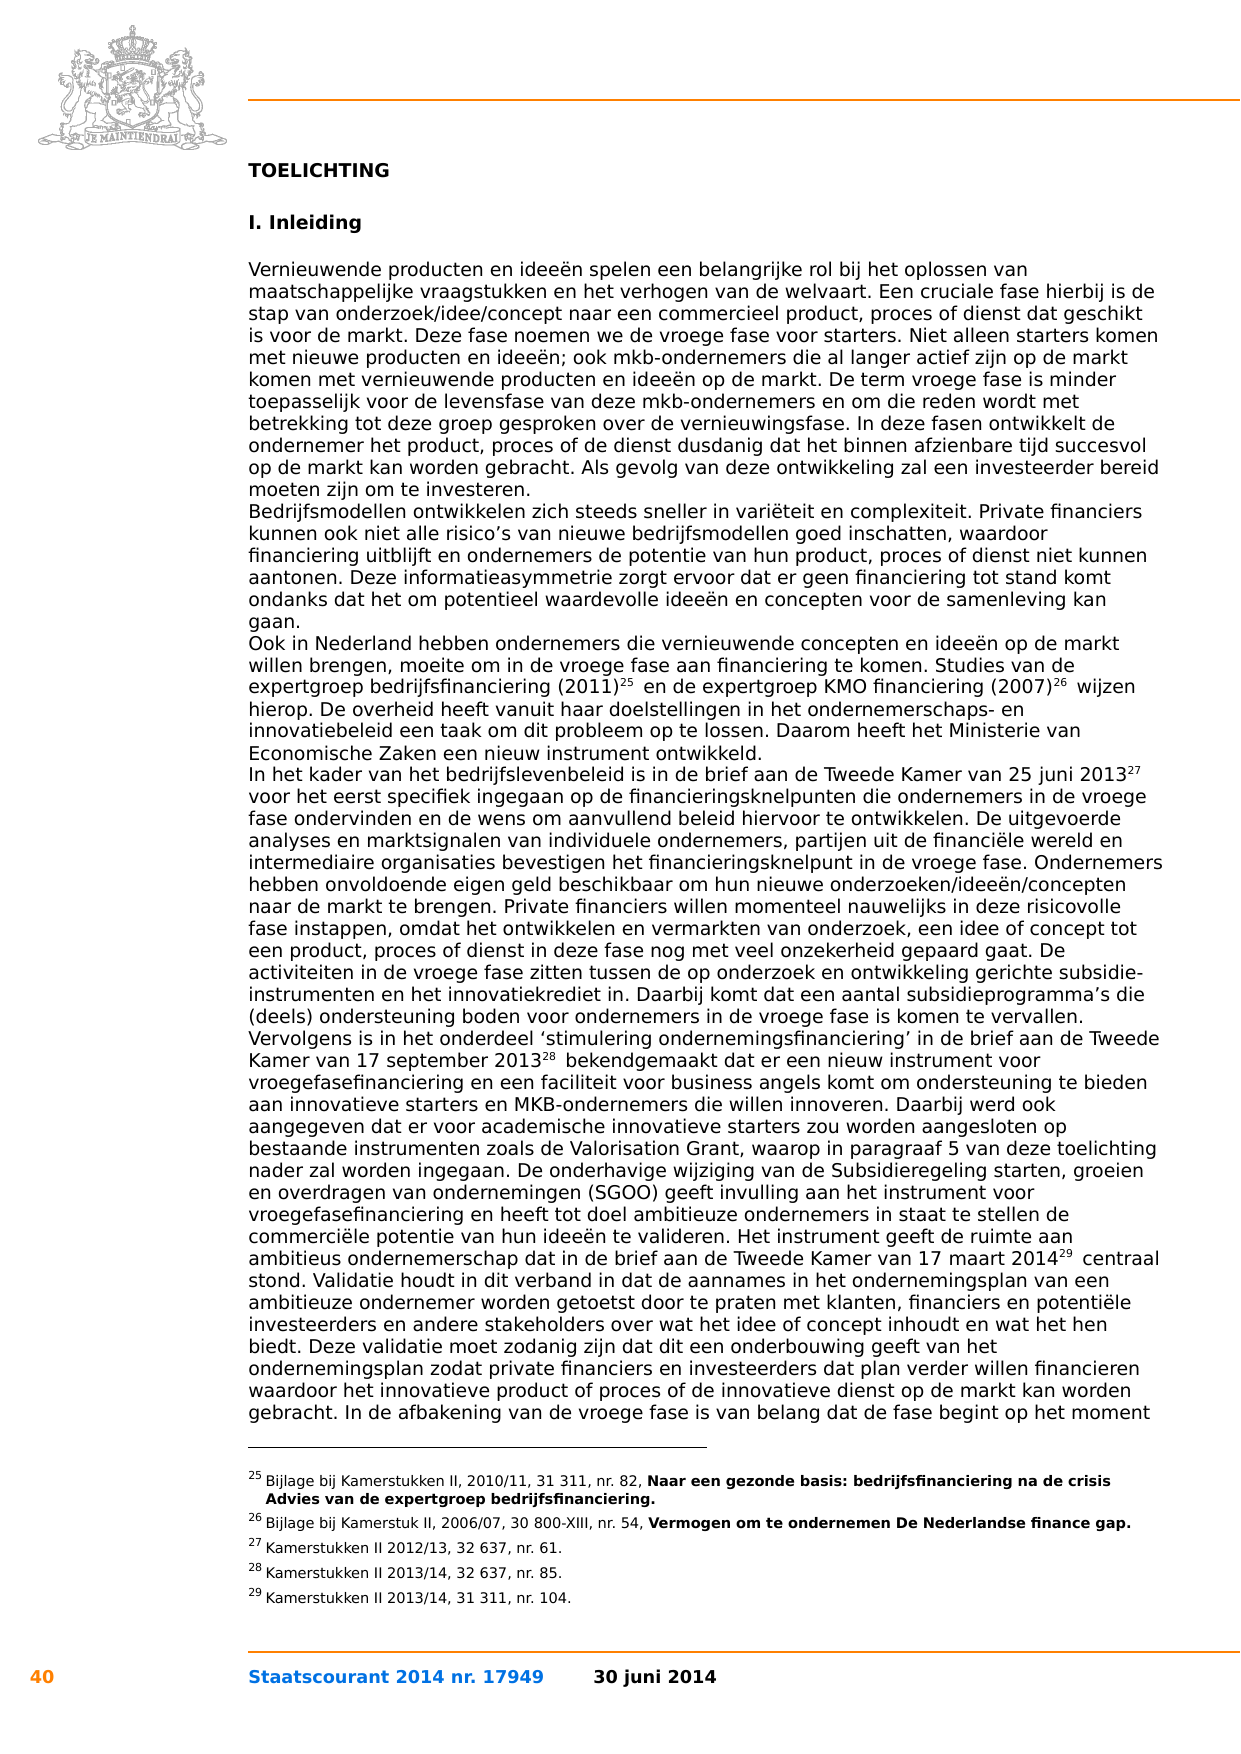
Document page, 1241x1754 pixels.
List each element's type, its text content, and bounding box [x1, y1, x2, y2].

text Bijlage bij Kamerstuk II, 2006/07, 30 800-XIII, nr. 54, Vermogen om te ondernemen De Nederlandse finance gap. [248, 1511, 1163, 1533]
text In het kader van het bedrijfslevenbeleid is in de brief aan de Tweede Kamer van 25 juni 2013 voor het eerst specifiek ingegaan op de financieringsknelpunten die ondernemers in de vroege fase ondervinden en de wens om aanvullend beleid hiervoor te ontwikkelen. De uitgevoerde analyses en marktsignalen van individuele ondernemers, partijen uit de financiële wereld en intermediaire organisaties bevestigen het financieringsknelpunt in de vroege fase. Ondernemers hebben onvoldoende eigen geld beschikbaar om hun nieuwe onderzoeken/ideeën/concepten naar de markt te brengen. Private financiers willen momenteel nauwelijks in deze risicovolle fase instappen, omdat het ontwikkelen en vermarkten van onderzoek, een idee of concept tot een product, proces of dienst in deze fase nog met veel onzekerheid gepaard gaat. De activiteiten in de vroege fase zitten tussen de op onderzoek en ontwikkeling gerichte subsidie-instrumenten en het innovatiekrediet in. Daarbij komt dat een aantal subsidieprogramma’s die (deels) ondersteuning boden voor ondernemers in de vroege fase is komen te vervallen. [248, 764, 1163, 1028]
subtitle I. Inleiding [248, 212, 1163, 234]
text Vernieuwende producten en ideeën spelen een belangrijke rol bij het oplossen van maatschappelijke vraagstukken en het verhogen van de welvaart. Een cruciale fase hierbij is de stap van onderzoek/idee/concept naar een commercieel product, proces of dienst dat geschikt is voor de markt. Deze fase noemen we de vroege fase voor starters. Niet alleen starters komen met nieuwe producten en ideeën; ook mkb-ondernemers die al langer actief zijn op de markt komen met vernieuwende producten en ideeën op de markt. De term vroege fase is minder toepasselijk voor de levensfase van deze mkb-ondernemers en om die reden wordt met betrekking tot deze groep gesproken over de vernieuwingsfase. In deze fasen ontwikkelt de ondernemer het product, proces of de dienst dusdanig dat het binnen afzienbare tijd succesvol op de markt kan worden gebracht. Als gevolg van deze ontwikkeling zal een investeerder bereid moeten zijn om te investeren. [248, 259, 1163, 501]
text Kamerstukken II 2013/14, 32 637, nr. 85. [248, 1561, 1163, 1583]
text Bedrijfsmodellen ontwikkelen zich steeds sneller in variëteit en complexiteit. Private financiers kunnen ook niet alle risico’s van nieuwe bedrijfsmodellen goed inschatten, waardoor financiering uitblijft en ondernemers de potentie van hun product, proces of dienst niet kunnen aantonen. Deze informatieasymmetrie zorgt ervoor dat er geen financiering tot stand komt ondanks dat het om potentieel waardevolle ideeën en concepten voor de samenleving kan gaan. [248, 501, 1163, 632]
text Kamerstukken II 2012/13, 32 637, nr. 61. [248, 1536, 1163, 1558]
text Kamerstukken II 2013/14, 31 311, nr. 104. [248, 1586, 1163, 1608]
picture [38, 25, 227, 150]
subtitle TOELICHTING [248, 160, 1163, 182]
text Bijlage bij Kamerstukken II, 2010/11, 31 311, nr. 82, Naar een gezonde basis: bedrijfsfinanciering na de crisis Advies van de expertgroep bedrijfsfinanciering. [248, 1469, 1163, 1508]
text Ook in Nederland hebben ondernemers die vernieuwende concepten en ideeën op de markt willen brengen, moeite om in de vroege fase aan financiering te komen. Studies van de expertgroep bedrijfsfinanciering (2011) en de expertgroep KMO financiering (2007) wijzen hierop. De overheid heeft vanuit haar doelstellingen in het ondernemerschaps- en innovatiebeleid een taak om dit probleem op te lossen. Daarom heeft het Ministerie van Economische Zaken een nieuw instrument ontwikkeld. [248, 632, 1163, 764]
text Vervolgens is in het onderdeel ‘stimulering ondernemingsfinanciering’ in de brief aan de Tweede Kamer van 17 september 2013 bekendgemaakt dat er een nieuw instrument voor vroegefasefinanciering en een faciliteit voor business angels komt om ondersteuning te bieden aan innovatieve starters en MKB-ondernemers die willen innoveren. Daarbij werd ook aangegeven dat er voor academische innovatieve starters zou worden aangesloten op bestaande instrumenten zoals de Valorisation Grant, waarop in paragraaf 5 van deze toelichting nader zal worden ingegaan. De onderhavige wijziging van de Subsidieregeling starten, groeien en overdragen van ondernemingen (SGOO) geeft invulling aan het instrument voor vroegefasefinanciering en heeft tot doel ambitieuze ondernemers in staat te stellen de commerciële potentie van hun ideeën te valideren. Het instrument geeft de ruimte aan ambitieus ondernemerschap dat in de brief aan de Tweede Kamer van 17 maart 2014 centraal stond. Validatie houdt in dit verband in dat de aannames in het ondernemingsplan van een ambitieuze ondernemer worden getoetst door te praten met klanten, financiers en potentiële investeerders en andere stakeholders over wat het idee of concept inhoudt en wat het hen biedt. Deze validatie moet zodanig zijn dat dit een onderbouwing geeft van het ondernemingsplan zodat private financiers en investeerders dat plan verder willen financieren waardoor het innovatieve product of proces of de innovatieve dienst op de markt kan worden gebracht. In de afbakening van de vroege fase is van belang dat de fase begint op het moment [248, 1028, 1163, 1424]
